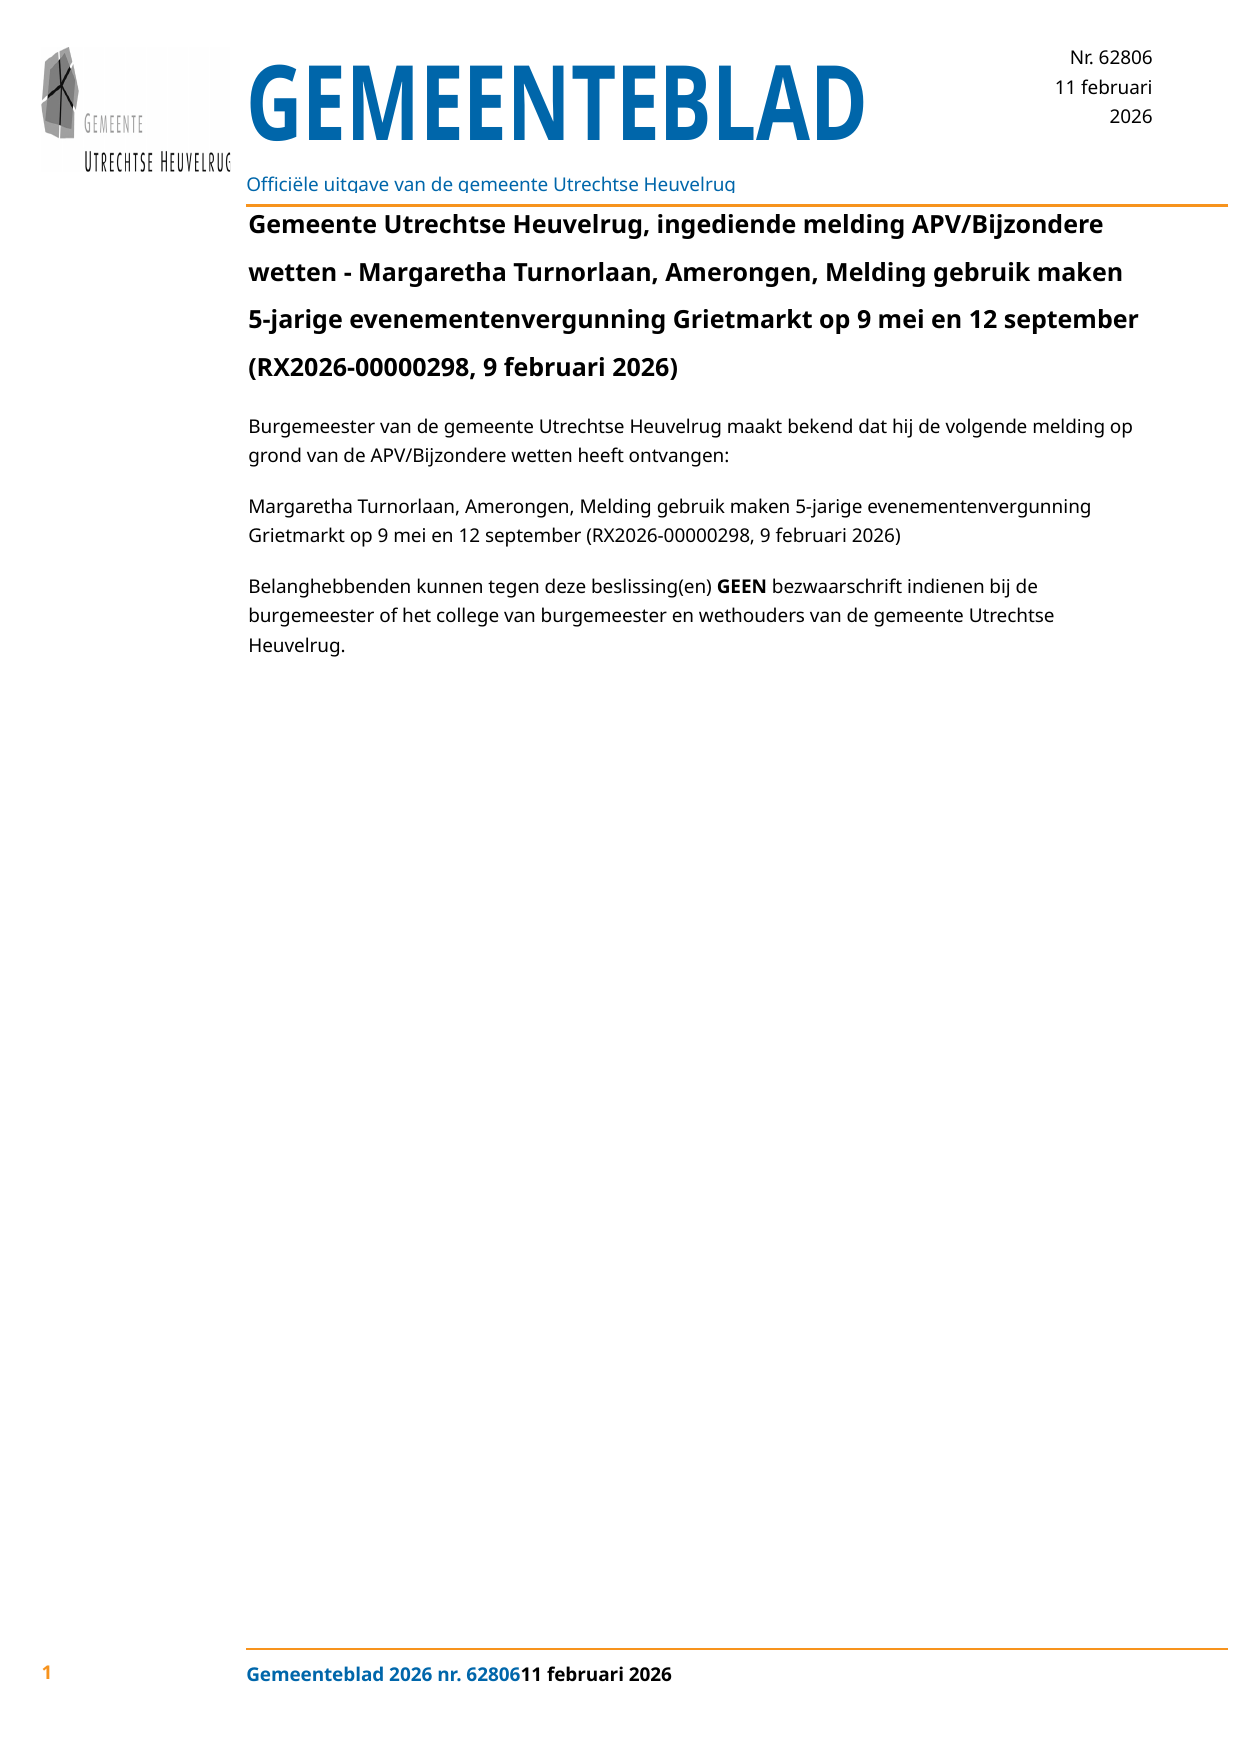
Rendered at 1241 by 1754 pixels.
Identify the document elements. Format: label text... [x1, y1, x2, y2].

text Burgemeester van de gemeente Utrechtse Heuvelrug maakt bekend dat hij de volgende melding op grond van de APV/Bijzondere wetten heeft ontvangen: [248, 413, 1152, 468]
text Gemeente Utrechtse Heuvelrug, ingediende melding APV/Bijzondere wetten - Margaretha Turnorlaan, Amerongen, Melding gebruik maken 5-jarige evenementenvergunning Grietmarkt op 9 mei en 12 september (RX2026-00000298, 9 februari 2026) [248, 207, 1152, 384]
text Belanghebbenden kunnen tegen deze beslissing(en) GEEN bezwaarschrift indienen bij de burgemeester of het college van burgemeester en wethouders van de gemeente Utrechtse Heuvelrug. [248, 573, 1152, 658]
picture [41, 47, 231, 172]
text Margaretha Turnorlaan, Amerongen, Melding gebruik maken 5-jarige evenementenvergunning Grietmarkt op 9 mei en 12 september (RX2026-00000298, 9 februari 2026) [248, 493, 1152, 548]
